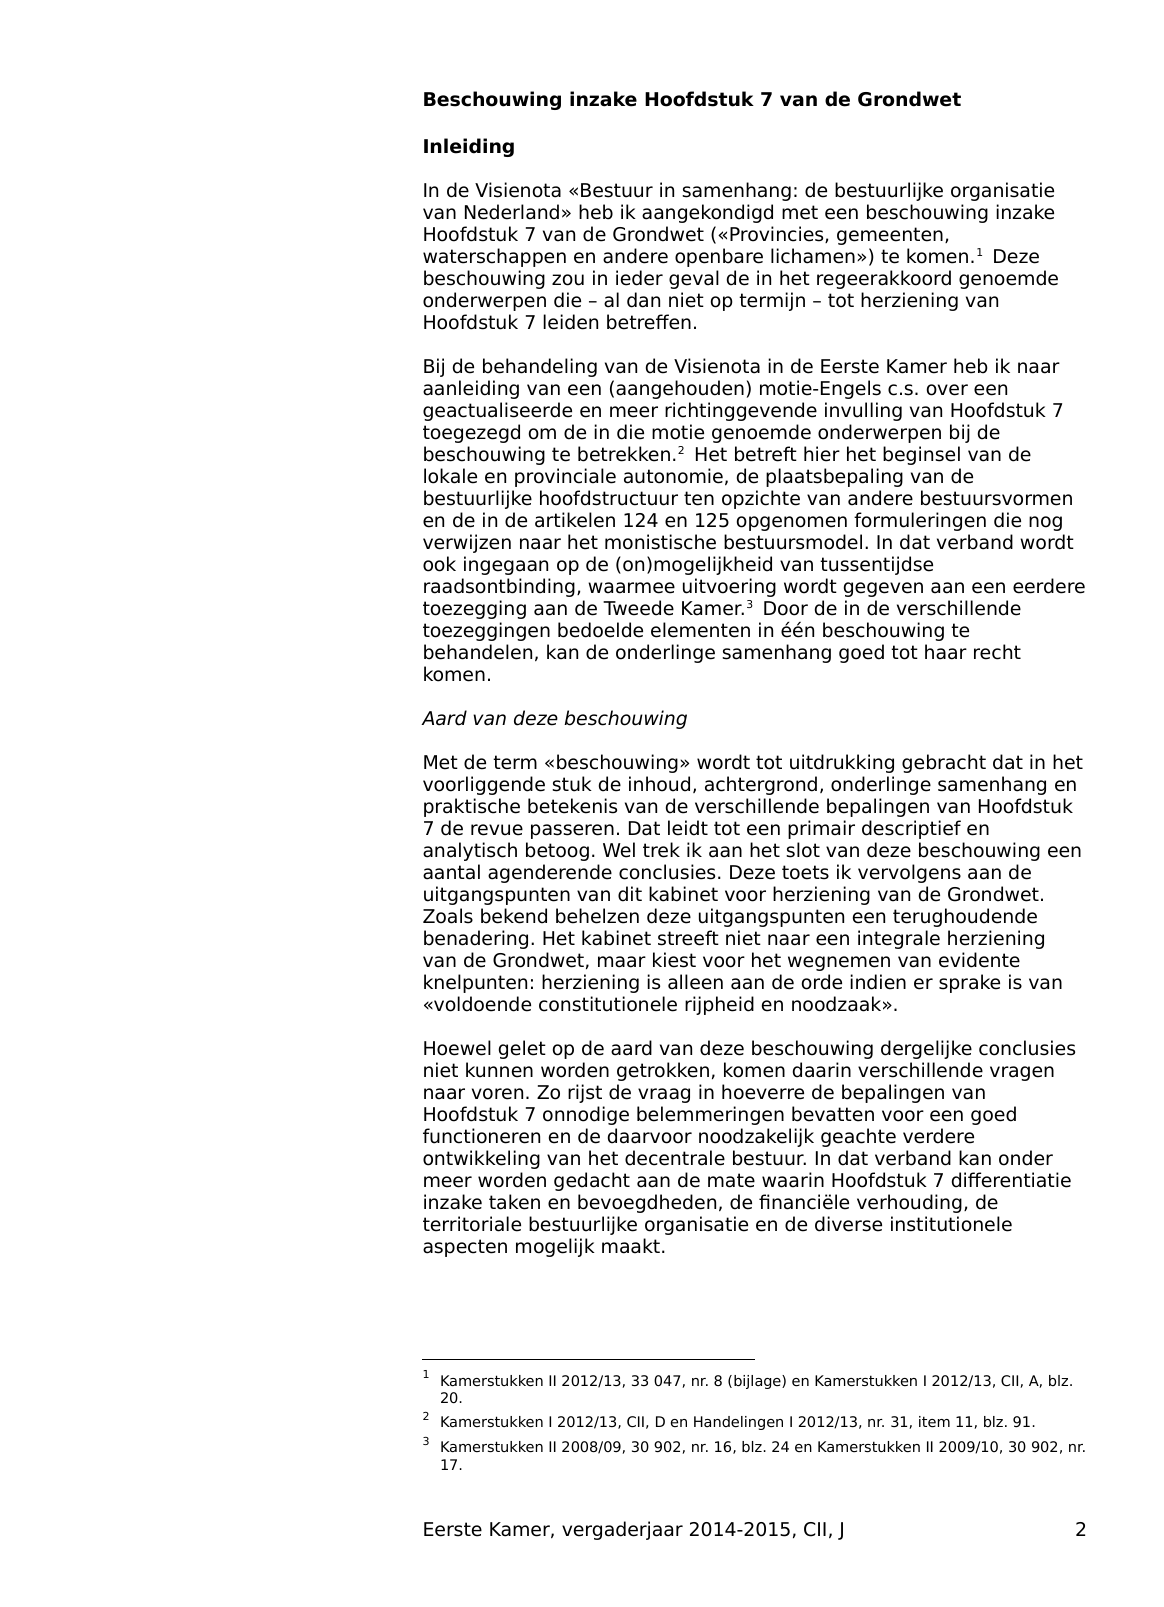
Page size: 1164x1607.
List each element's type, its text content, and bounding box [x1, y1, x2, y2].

subtitle Beschouwing inzake Hoofdstuk 7 van de Grondwet [422, 89, 1087, 111]
text Bij de behandeling van de Visienota in de Eerste Kamer heb ik naar aanleiding van een (aangehouden) motie-Engels c.s. over een geactualiseerde en meer richtinggevende invulling van Hoofdstuk 7 toegezegd om de in die motie genoemde onderwerpen bij de beschouwing te betrekken. Het betreft hier het beginsel van de lokale en provinciale autonomie, de plaatsbepaling van de bestuurlijke hoofdstructuur ten opzichte van andere bestuursvormen en de in de artikelen 124 en 125 opgenomen formuleringen die nog verwijzen naar het monistische bestuursmodel. In dat verband wordt ook ingegaan op de (on)mogelijkheid van tussentijdse raadsontbinding, waarmee uitvoering wordt gegeven aan een eerdere toezegging aan de Tweede Kamer. Door de in de verschillende toezeggingen bedoelde elementen in één beschouwing te behandelen, kan de onderlinge samenhang goed tot haar recht komen. [422, 356, 1087, 686]
subtitle Inleiding [422, 136, 1087, 158]
text Hoewel gelet op de aard van deze beschouwing dergelijke conclusies niet kunnen worden getrokken, komen daarin verschillende vragen naar voren. Zo rijst de vraag in hoeverre de bepalingen van Hoofdstuk 7 onnodige belemmeringen bevatten voor een goed functioneren en de daarvoor noodzakelijk geachte verdere ontwikkeling van het decentrale bestuur. In dat verband kan onder meer worden gedacht aan de mate waarin Hoofdstuk 7 differentiatie inzake taken en bevoegdheden, de financiële verhouding, de territoriale bestuurlijke organisatie en de diverse institutionele aspecten mogelijk maakt. [422, 1038, 1087, 1258]
text Kamerstukken I 2012/13, CII, D en Handelingen I 2012/13, nr. 31, item 11, blz. 91. [422, 1410, 1087, 1432]
text Kamerstukken II 2012/13, 33 047, nr. 8 (bijlage) en Kamerstukken I 2012/13, CII, A, blz. 20. [422, 1368, 1087, 1407]
subtitle Aard van deze beschouwing [422, 708, 1087, 730]
text Kamerstukken II 2008/09, 30 902, nr. 16, blz. 24 en Kamerstukken II 2009/10, 30 902, nr. 17. [422, 1435, 1087, 1474]
text Met de term «beschouwing» wordt tot uitdrukking gebracht dat in het voorliggende stuk de inhoud, achtergrond, onderlinge samenhang en praktische betekenis van de verschillende bepalingen van Hoofdstuk 7 de revue passeren. Dat leidt tot een primair descriptief en analytisch betoog. Wel trek ik aan het slot van deze beschouwing een aantal agenderende conclusies. Deze toets ik vervolgens aan de uitgangspunten van dit kabinet voor herziening van de Grondwet. Zoals bekend behelzen deze uitgangspunten een terughoudende benadering. Het kabinet streeft niet naar een integrale herziening van de Grondwet, maar kiest voor het wegnemen van evidente knelpunten: herziening is alleen aan de orde indien er sprake is van «voldoende constitutionele rijpheid en noodzaak». [422, 752, 1087, 1016]
text In de Visienota «Bestuur in samenhang: de bestuurlijke organisatie van Nederland» heb ik aangekondigd met een beschouwing inzake Hoofdstuk 7 van de Grondwet («Provincies, gemeenten, waterschappen en andere openbare lichamen») te komen. Deze beschouwing zou in ieder geval de in het regeerakkoord genoemde onderwerpen die – al dan niet op termijn – tot herziening van Hoofdstuk 7 leiden betreffen. [422, 180, 1087, 334]
